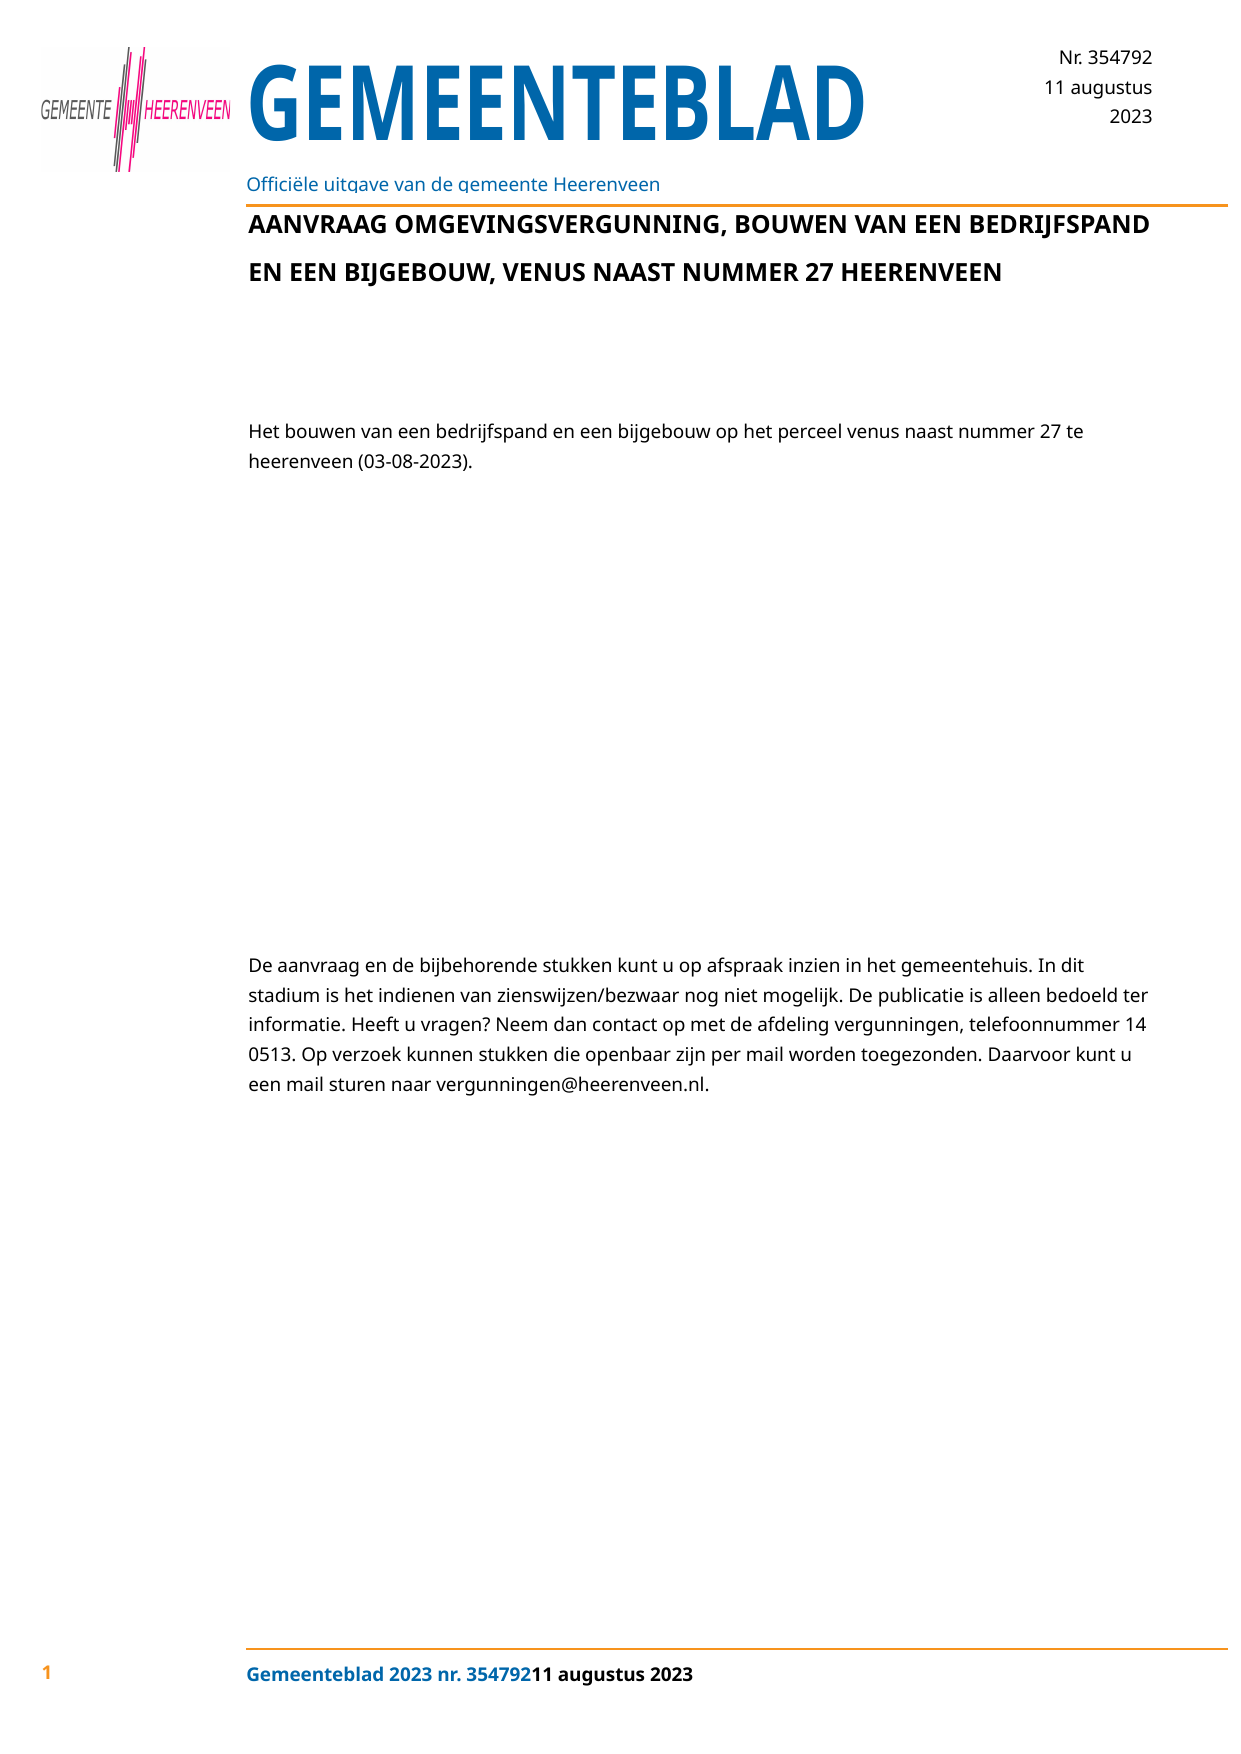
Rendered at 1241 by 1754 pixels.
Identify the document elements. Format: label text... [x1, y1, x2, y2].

text AANVRAAG OMGEVINGSVERGUNNING, BOUWEN VAN EEN BEDRIJFSPAND EN EEN BIJGEBOUW, VENUS NAAST NUMMER 27 HEERENVEEN [248, 207, 1152, 288]
text Het bouwen van een bedrijfspand en een bijgebouw op het perceel venus naast nummer 27 te heerenveen (03-08-2023). [248, 419, 1152, 474]
text De aanvraag en de bijbehorende stukken kunt u op afspraak inzien in het gemeentehuis. In dit stadium is het indienen van zienswijzen/bezwaar nog niet mogelijk. De publicatie is alleen bedoeld ter informatie. Heeft u vragen? Neem dan contact op met de afdeling vergunningen, telefoonnummer 14 0513. Op verzoek kunnen stukken die openbaar zijn per mail worden toegezonden. Daarvoor kunt u een mail sturen naar vergunningen@heerenveen.nl. [248, 952, 1152, 1097]
picture [41, 47, 231, 172]
